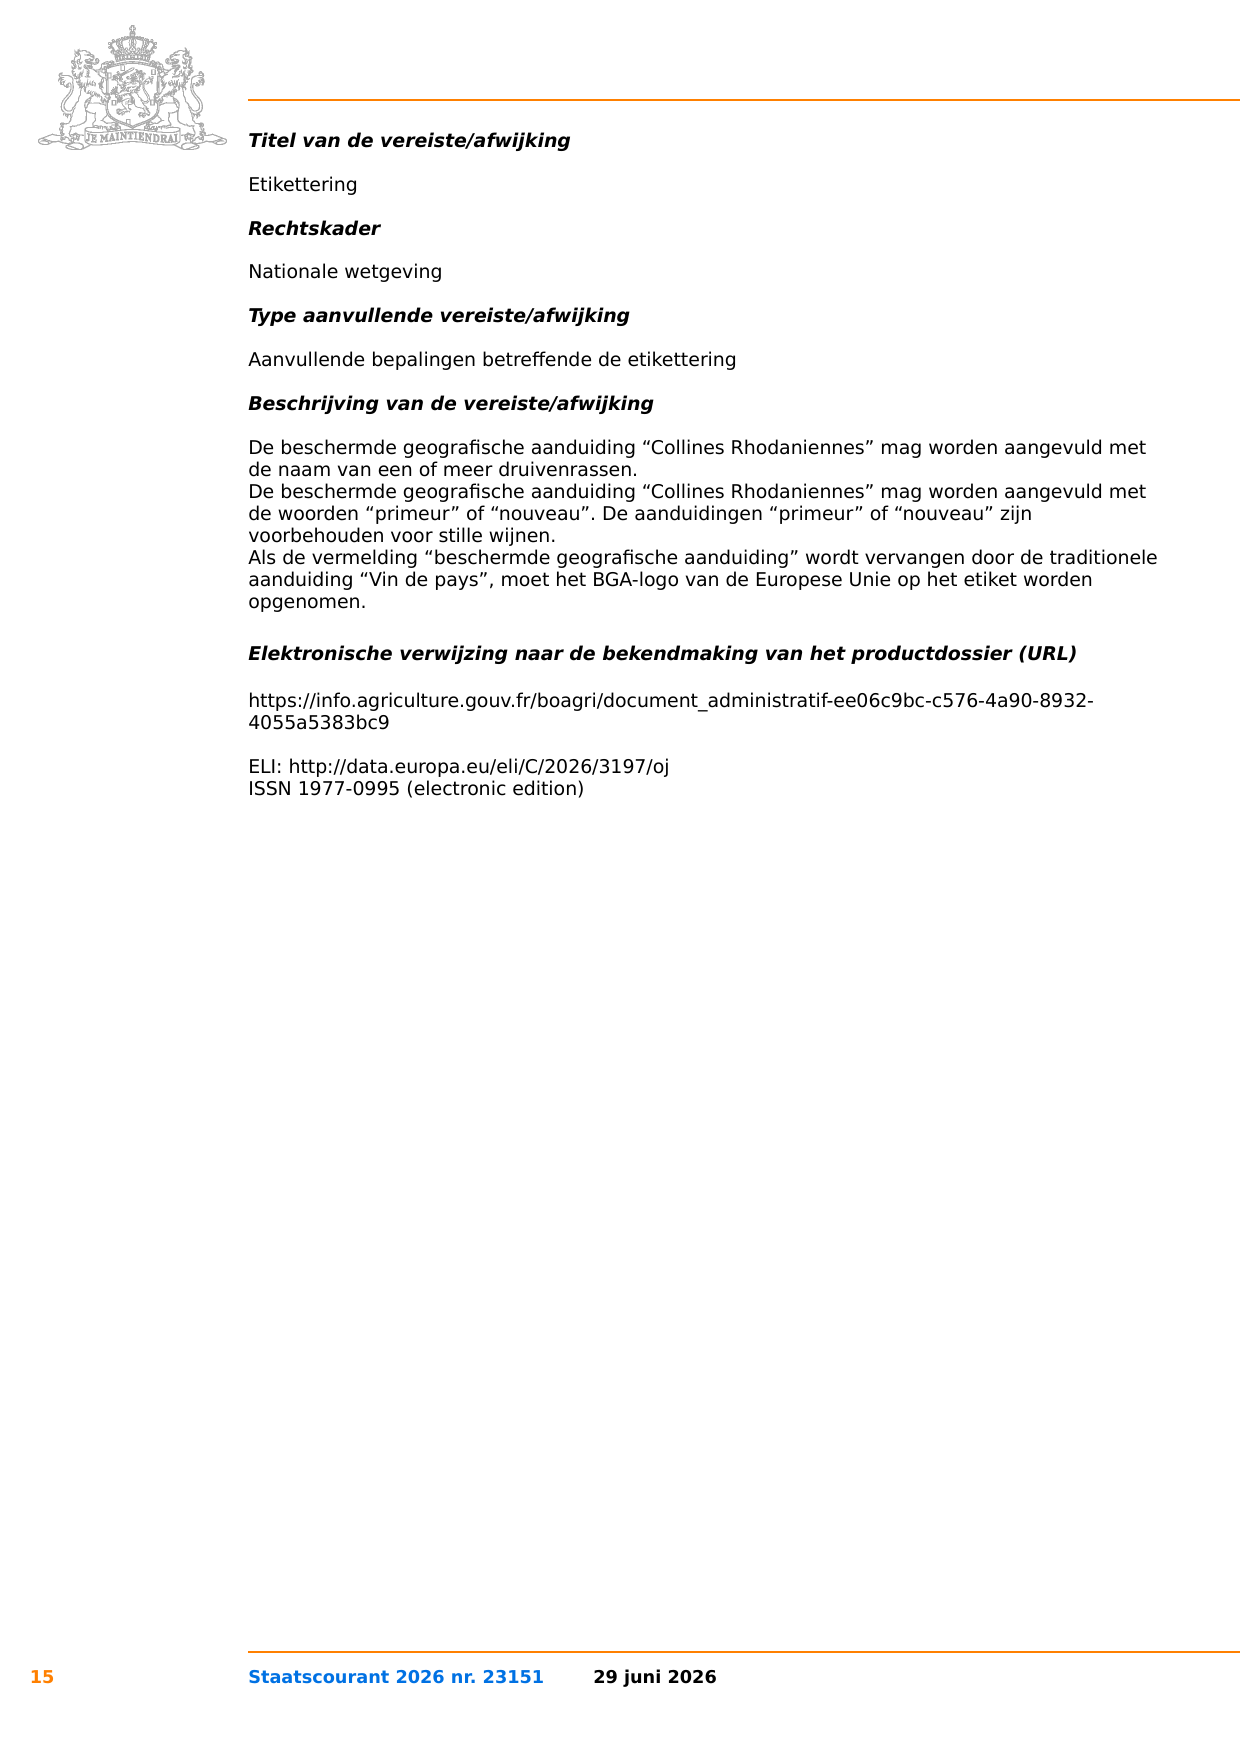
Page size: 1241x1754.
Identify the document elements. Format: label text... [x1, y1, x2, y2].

text ELI: http://data.europa.eu/eli/C/2026/3197/oj [248, 756, 1163, 777]
text De beschermde geografische aanduiding “Collines Rhodaniennes” mag worden aangevuld met de woorden “primeur” of “nouveau”. De aanduidingen “primeur” of “nouveau” zijn voorbehouden voor stille wijnen. [248, 481, 1163, 547]
subtitle Elektronische verwijzing naar de bekendmaking van het productdossier (URL) [248, 643, 1163, 665]
picture [38, 25, 227, 150]
text Etikettering [248, 174, 1163, 196]
text Aanvullende bepalingen betreffende de etikettering [248, 349, 1163, 371]
text Als de vermelding “beschermde geografische aanduiding” wordt vervangen door de traditionele aanduiding “Vin de pays”, moet het BGA-logo van de Europese Unie op het etiket worden opgenomen. [248, 547, 1163, 613]
text https://info.agriculture.gouv.fr/boagri/document_administratif-ee06c9bc-c576-4a90-8932-4055a5383bc9 [248, 690, 1163, 734]
text ISSN 1977-0995 (electronic edition) [248, 777, 1163, 799]
subtitle Type aanvullende vereiste/afwijking [248, 305, 1163, 327]
subtitle Titel van de vereiste/afwijking [248, 130, 1163, 152]
subtitle Beschrijving van de vereiste/afwijking [248, 393, 1163, 415]
text De beschermde geografische aanduiding “Collines Rhodaniennes” mag worden aangevuld met de naam van een of meer druivenrassen. [248, 437, 1163, 481]
text Nationale wetgeving [248, 261, 1163, 283]
subtitle Rechtskader [248, 218, 1163, 239]
